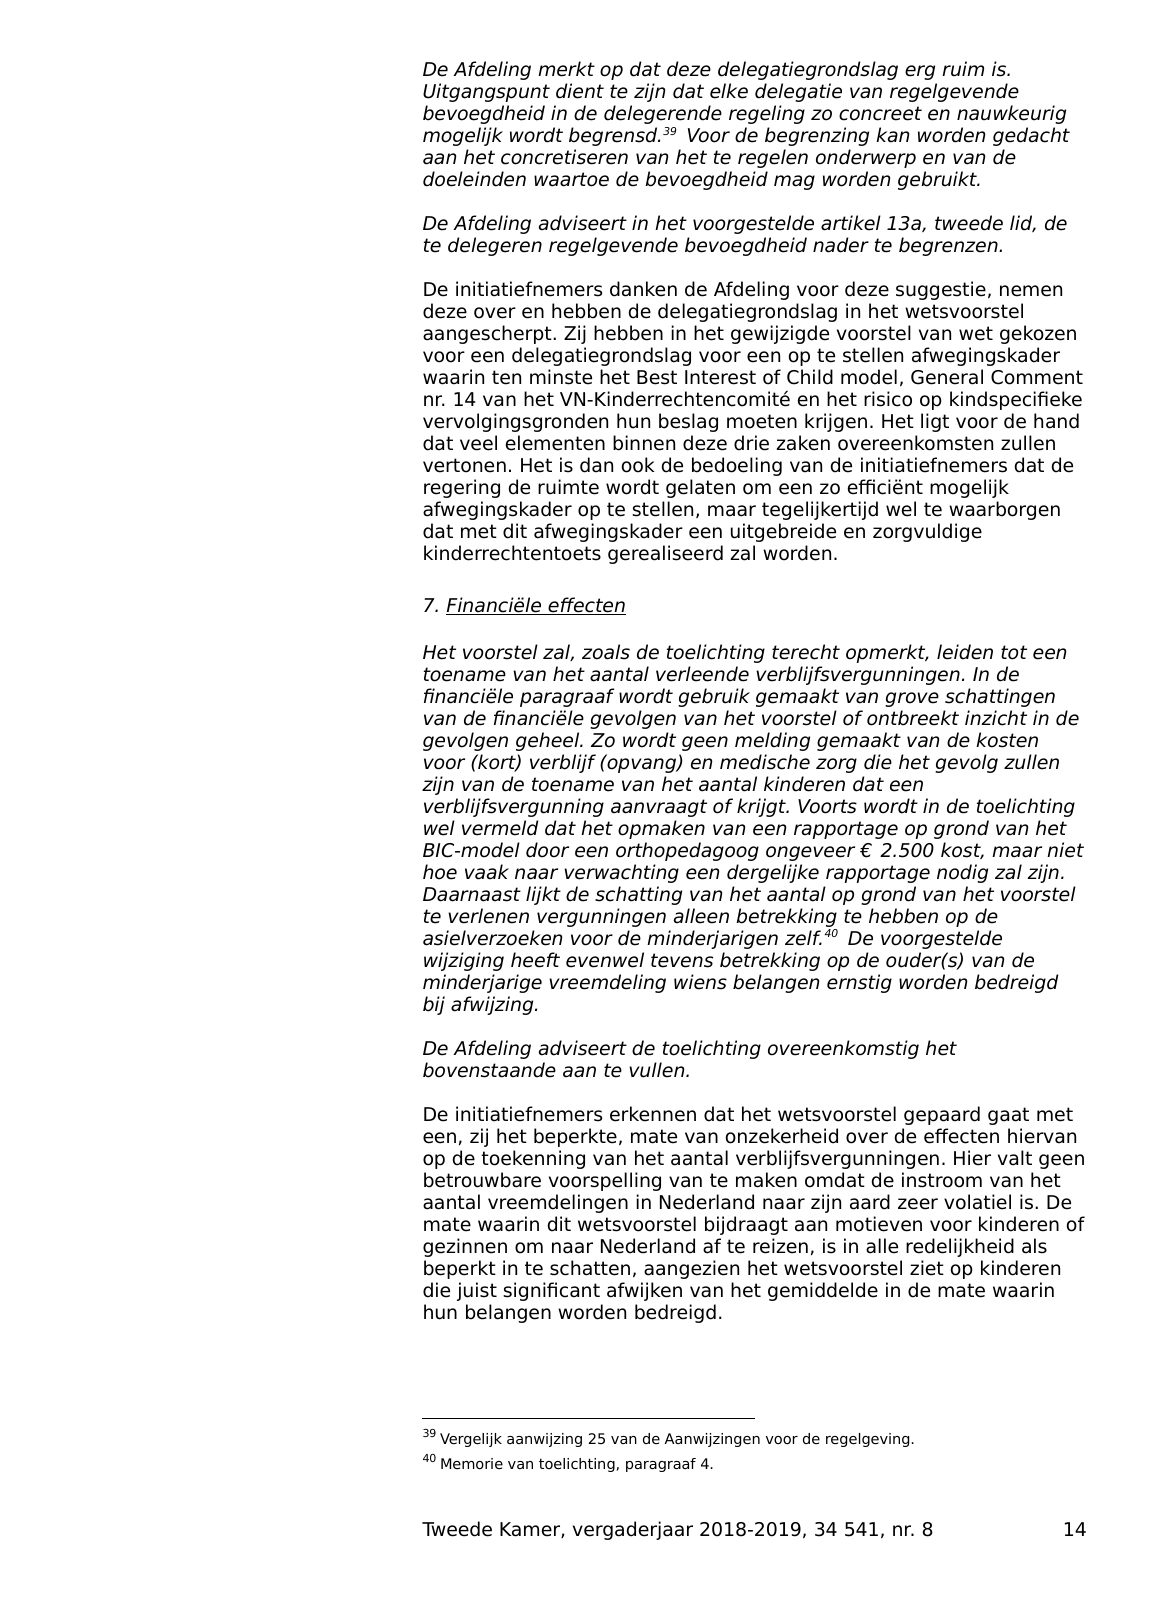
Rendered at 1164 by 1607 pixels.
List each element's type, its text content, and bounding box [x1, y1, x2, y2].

text De Afdeling merkt op dat deze delegatiegrondslag erg ruim is. Uitgangspunt dient te zijn dat elke delegatie van regelgevende bevoegdheid in de delegerende regeling zo concreet en nauwkeurig mogelijk wordt begrensd. Voor de begrenzing kan worden gedacht aan het concretiseren van het te regelen onderwerp en van de doeleinden waartoe de bevoegdheid mag worden gebruikt. [422, 59, 1087, 191]
text Vergelijk aanwijzing 25 van de Aanwijzingen voor de regelgeving. [422, 1427, 1087, 1449]
text De initiatiefnemers erkennen dat het wetsvoorstel gepaard gaat met een, zij het beperkte, mate van onzekerheid over de effecten hiervan op de toekenning van het aantal verblijfsvergunningen. Hier valt geen betrouwbare voorspelling van te maken omdat de instroom van het aantal vreemdelingen in Nederland naar zijn aard zeer volatiel is. De mate waarin dit wetsvoorstel bijdraagt aan motieven voor kinderen of gezinnen om naar Nederland af te reizen, is in alle redelijkheid als beperkt in te schatten, aangezien het wetsvoorstel ziet op kinderen die juist significant afwijken van het gemiddelde in de mate waarin hun belangen worden bedreigd. [422, 1104, 1087, 1324]
text Memorie van toelichting, paragraaf 4. [422, 1452, 1087, 1474]
text Het voorstel zal, zoals de toelichting terecht opmerkt, leiden tot een toename van het aantal verleende verblijfsvergunningen. In de financiële paragraaf wordt gebruik gemaakt van grove schattingen van de financiële gevolgen van het voorstel of ontbreekt inzicht in de gevolgen geheel. Zo wordt geen melding gemaakt van de kosten voor (kort) verblijf (opvang) en medische zorg die het gevolg zullen zijn van de toename van het aantal kinderen dat een verblijfsvergunning aanvraagt of krijgt. Voorts wordt in de toelichting wel vermeld dat het opmaken van een rapportage op grond van het BIC-model door een orthopedagoog ongeveer € 2.500 kost, maar niet hoe vaak naar verwachting een dergelijke rapportage nodig zal zijn. Daarnaast lijkt de schatting van het aantal op grond van het voorstel te verlenen vergunningen alleen betrekking te hebben op de asielverzoeken voor de minderjarigen zelf. De voorgestelde wijziging heeft evenwel tevens betrekking op de ouder(s) van de minderjarige vreemdeling wiens belangen ernstig worden bedreigd bij afwijzing. [422, 642, 1087, 1016]
text De initiatiefnemers danken de Afdeling voor deze suggestie, nemen deze over en hebben de delegatiegrondslag in het wetsvoorstel aangescherpt. Zij hebben in het gewijzigde voorstel van wet gekozen voor een delegatiegrondslag voor een op te stellen afwegingskader waarin ten minste het Best Interest of Child model, General Comment nr. 14 van het VN-Kinderrechtencomité en het risico op kindspecifieke vervolgingsgronden hun beslag moeten krijgen. Het ligt voor de hand dat veel elementen binnen deze drie zaken overeenkomsten zullen vertonen. Het is dan ook de bedoeling van de initiatiefnemers dat de regering de ruimte wordt gelaten om een zo efficiënt mogelijk afwegingskader op te stellen, maar tegelijkertijd wel te waarborgen dat met dit afwegingskader een uitgebreide en zorgvuldige kinderrechtentoets gerealiseerd zal worden. [422, 279, 1087, 565]
text De Afdeling adviseert de toelichting overeenkomstig het bovenstaande aan te vullen. [422, 1038, 1087, 1082]
text De Afdeling adviseert in het voorgestelde artikel 13a, tweede lid, de te delegeren regelgevende bevoegdheid nader te begrenzen. [422, 213, 1087, 257]
subtitle 7. Financiële effecten [422, 595, 1087, 617]
